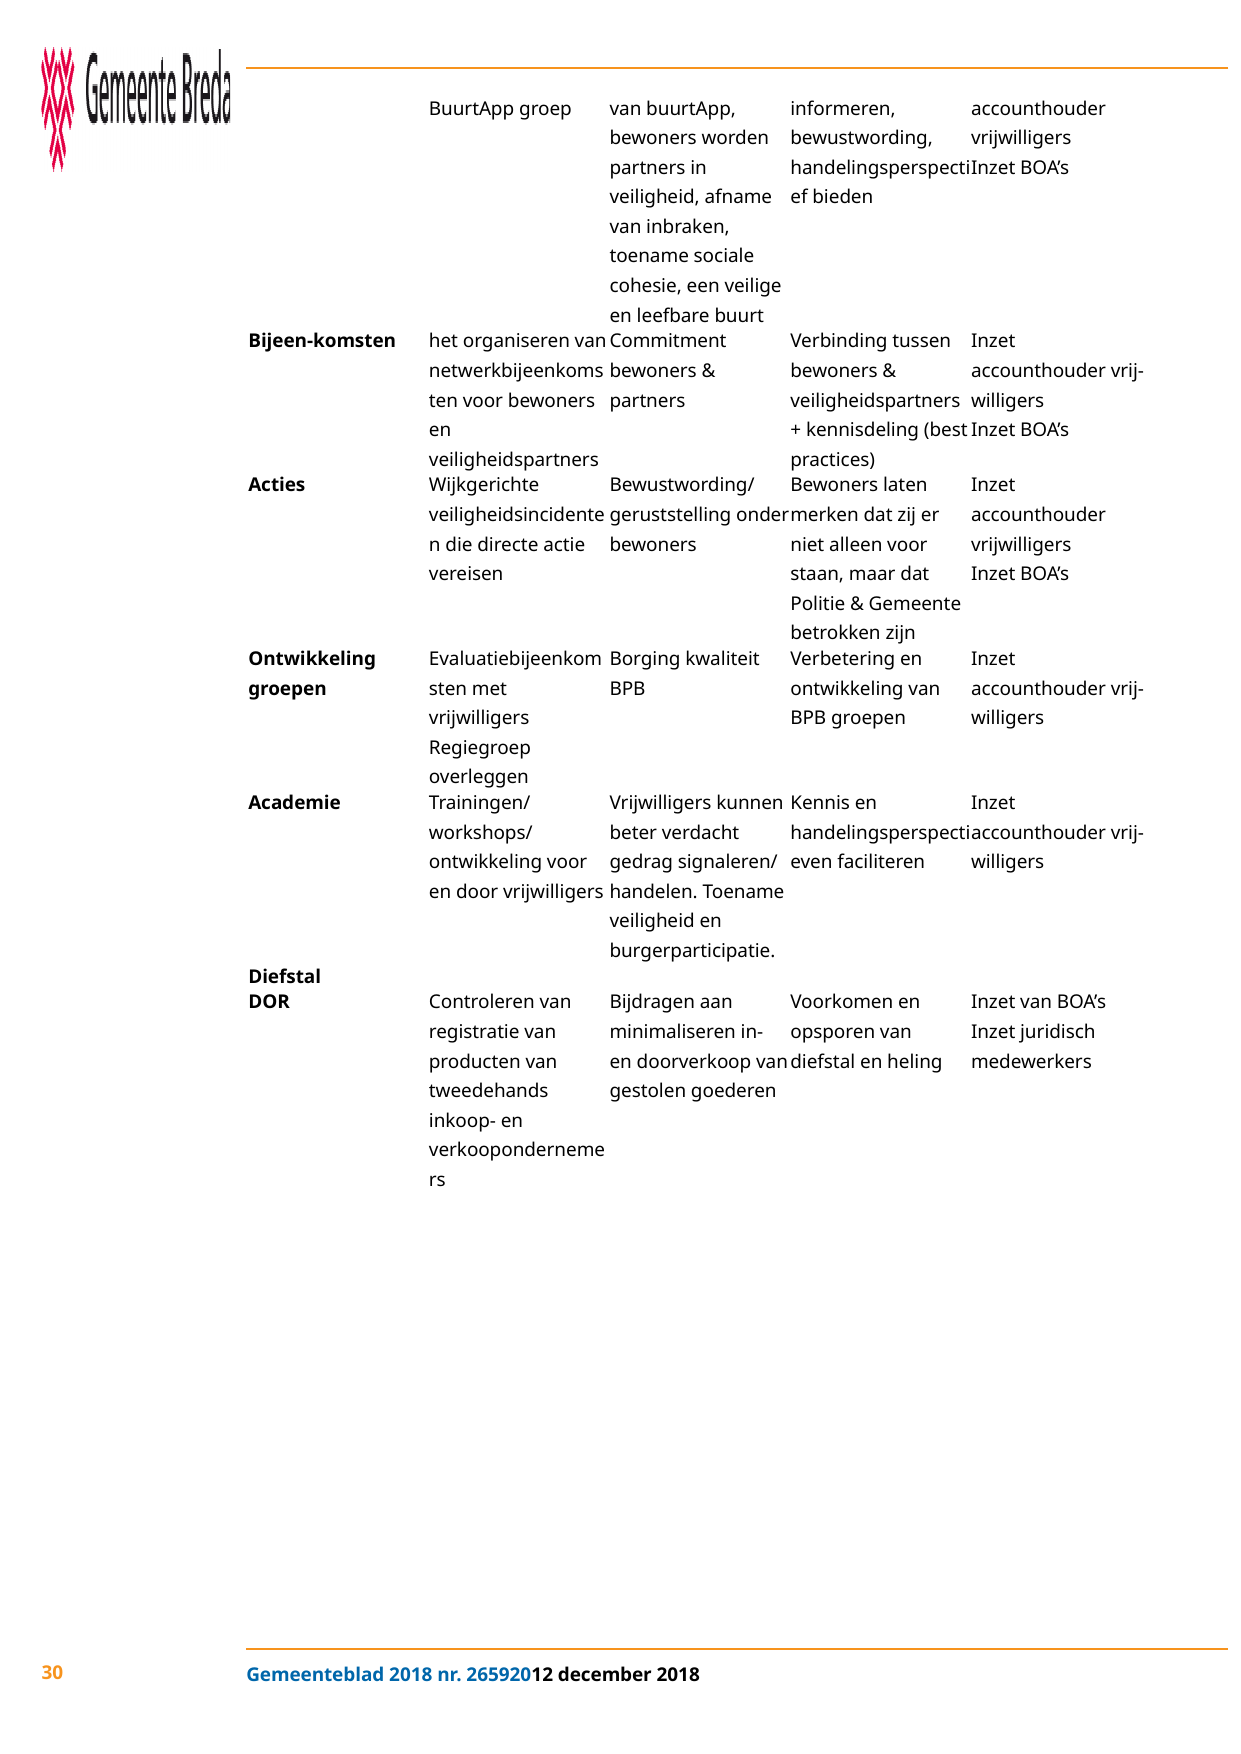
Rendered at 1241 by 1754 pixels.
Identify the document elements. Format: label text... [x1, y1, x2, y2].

table_cell Bijdragen aan minimaliseren in- en doorverkoop van gestolen goederen [609, 989, 790, 1192]
table_cell Voorkomen en opsporen van diefstal en heling [790, 989, 971, 1192]
table_cell Kennis en handelingsperspectieven faciliteren [790, 789, 971, 963]
table_cell Bewoners laten merken dat zij er niet alleen voor staan, maar dat Politie & Gemeente betrokken zijn [790, 472, 971, 645]
table_cell Verbetering en ontwikkeling van BPB groepen [790, 645, 971, 789]
table_cell Evaluatiebijeenkomsten met vrijwilligers Regiegroep overleggen [429, 645, 609, 789]
table_cell van buurtApp, bewoners worden partners in veiligheid, afname van inbraken, toename sociale cohesie, een veilige en leefbare buurt [609, 95, 790, 328]
table_cell Inzet accounthouder vrij-willigers Inzet BOA’s [971, 328, 1152, 472]
table_cell accounthouder vrijwilligers Inzet BOA’s [971, 95, 1152, 328]
table_cell Academie [248, 789, 429, 963]
table_cell Inzet accounthouder vrij-willigers [971, 789, 1152, 963]
table_cell Acties [248, 472, 429, 645]
table_cell het organiseren van netwerkbijeenkomsten voor bewoners en veiligheidspartners [429, 328, 609, 472]
table_cell Controleren van registratie van producten van tweedehands inkoop- en verkoopondernemers [429, 989, 609, 1192]
table_cell Ontwikkeling groepen [248, 645, 429, 789]
table_cell Trainingen/workshops/ontwikkeling voor en door vrijwilligers [429, 789, 609, 963]
picture [41, 47, 231, 172]
table_cell Inzet van BOA’s Inzet juridisch medewerkers [971, 989, 1152, 1192]
table_cell Bijeen-komsten [248, 328, 429, 472]
table_cell BuurtApp groep [429, 95, 609, 328]
table_cell [248, 95, 429, 328]
table_cell Commitment bewoners & partners [609, 328, 790, 472]
table_cell Inzet accounthouder vrijwilligers Inzet BOA’s [971, 472, 1152, 645]
table_cell Borging kwaliteit BPB [609, 645, 790, 789]
table_cell Vrijwilligers kunnen beter verdacht gedrag signaleren/ handelen. Toename veiligheid en burgerparticipatie. [609, 789, 790, 963]
table_cell Verbinding tussen bewoners & veiligheidspartners + kennisdeling (best practices) [790, 328, 971, 472]
table_cell DOR [248, 989, 429, 1192]
table_cell informeren, bewustwording, handelingsperspectief bieden [790, 95, 971, 328]
table_cell Wijkgerichte veiligheidsincidenten die directe actie vereisen [429, 472, 609, 645]
table_cell Diefstal [248, 963, 1152, 989]
table_cell Bewustwording/ geruststelling onder bewoners [609, 472, 790, 645]
table_cell Inzet accounthouder vrij-willigers [971, 645, 1152, 789]
